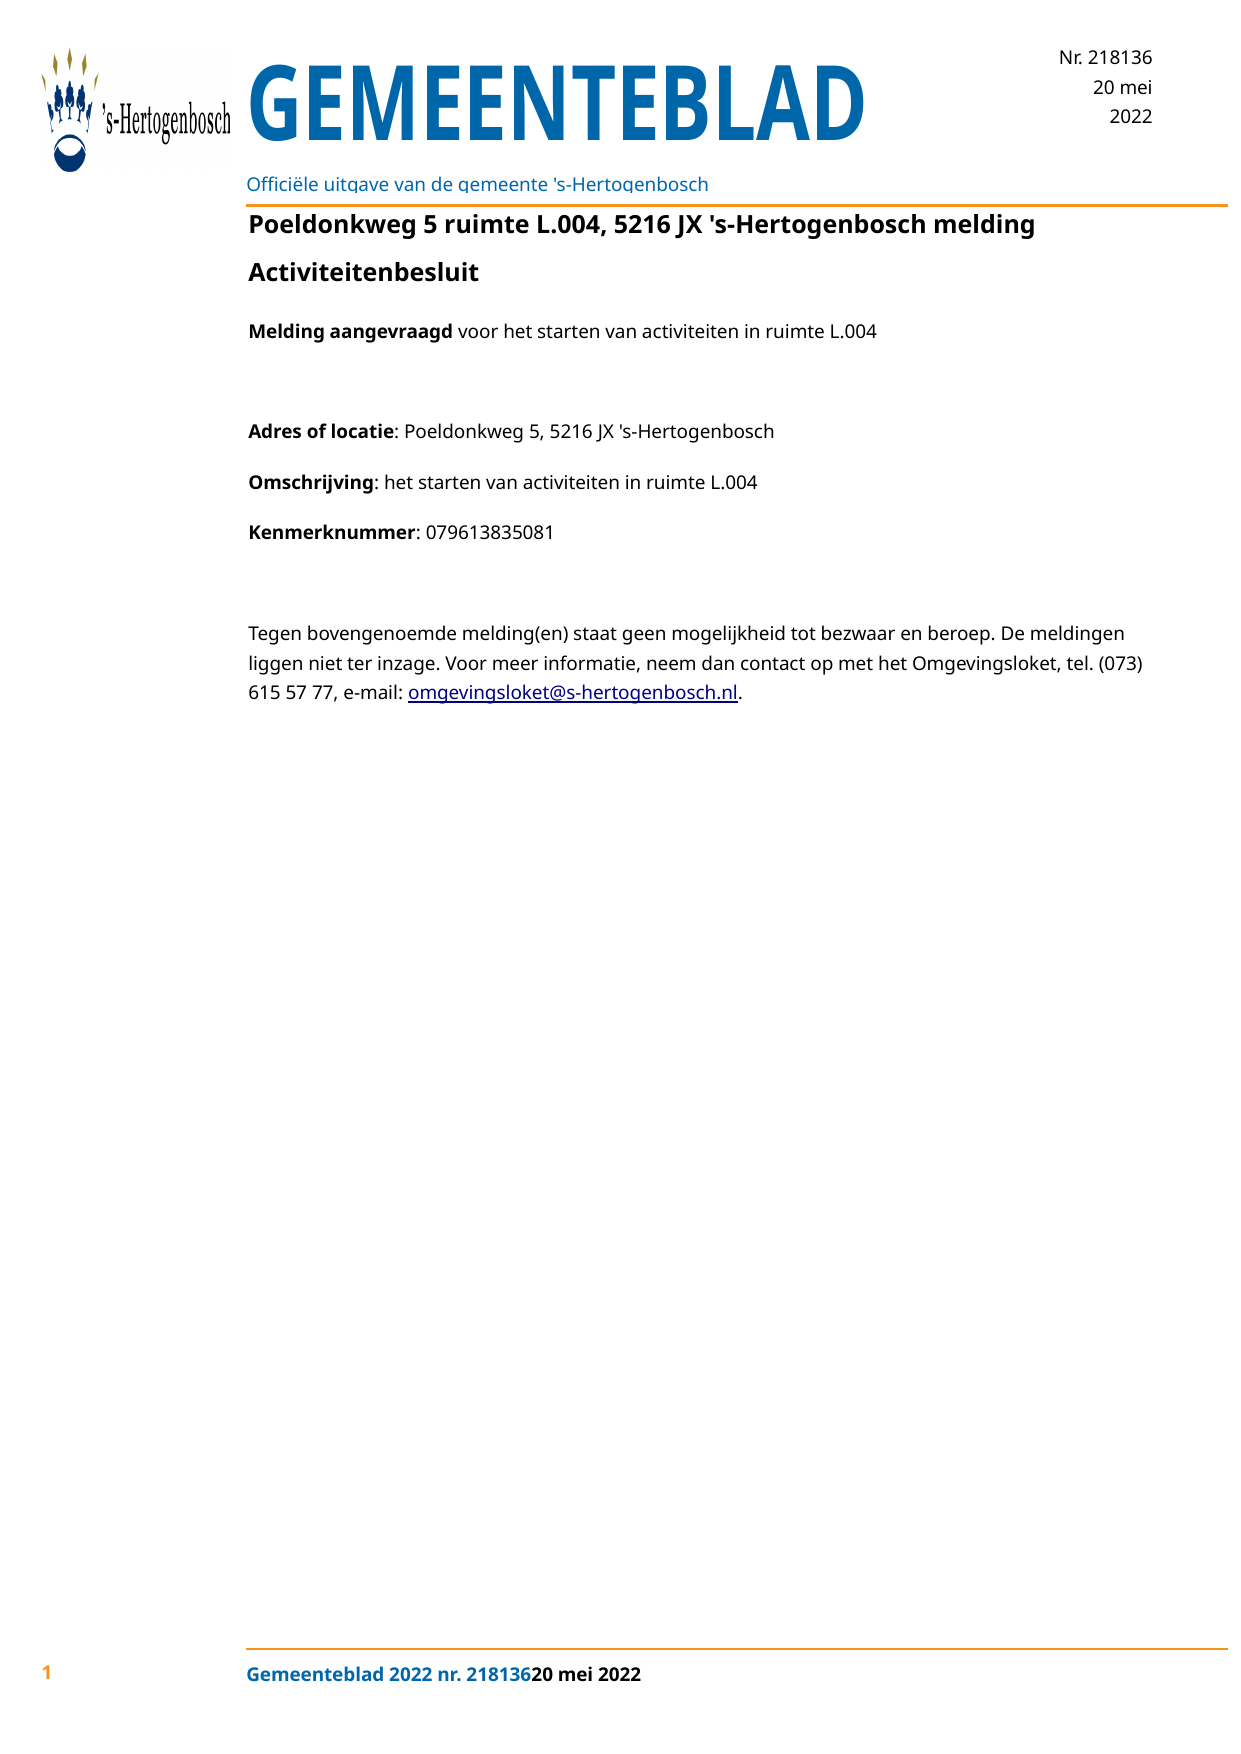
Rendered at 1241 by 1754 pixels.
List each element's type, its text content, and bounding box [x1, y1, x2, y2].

text Poeldonkweg 5 ruimte L.004, 5216 JX 's-Hertogenbosch melding Activiteitenbesluit [248, 207, 1152, 288]
text Tegen bovengenoemde melding(en) staat geen mogelijkheid tot bezwaar en beroep. De meldingen liggen niet ter inzage. Voor meer informatie, neem dan contact op met het Omgevingsloket, tel. (073) 615 57 77, e-mail: omgevingsloket@s-hertogenbosch.nl. [248, 620, 1152, 705]
picture [41, 47, 231, 172]
text Kenmerknummer: 079613835081 [248, 519, 1152, 545]
text Melding aangevraagd voor het starten van activiteiten in ruimte L.004 [248, 318, 1152, 344]
text Omschrijving: het starten van activiteiten in ruimte L.004 [248, 469, 1152, 495]
text Adres of locatie: Poeldonkweg 5, 5216 JX 's-Hertogenbosch [248, 419, 1152, 444]
